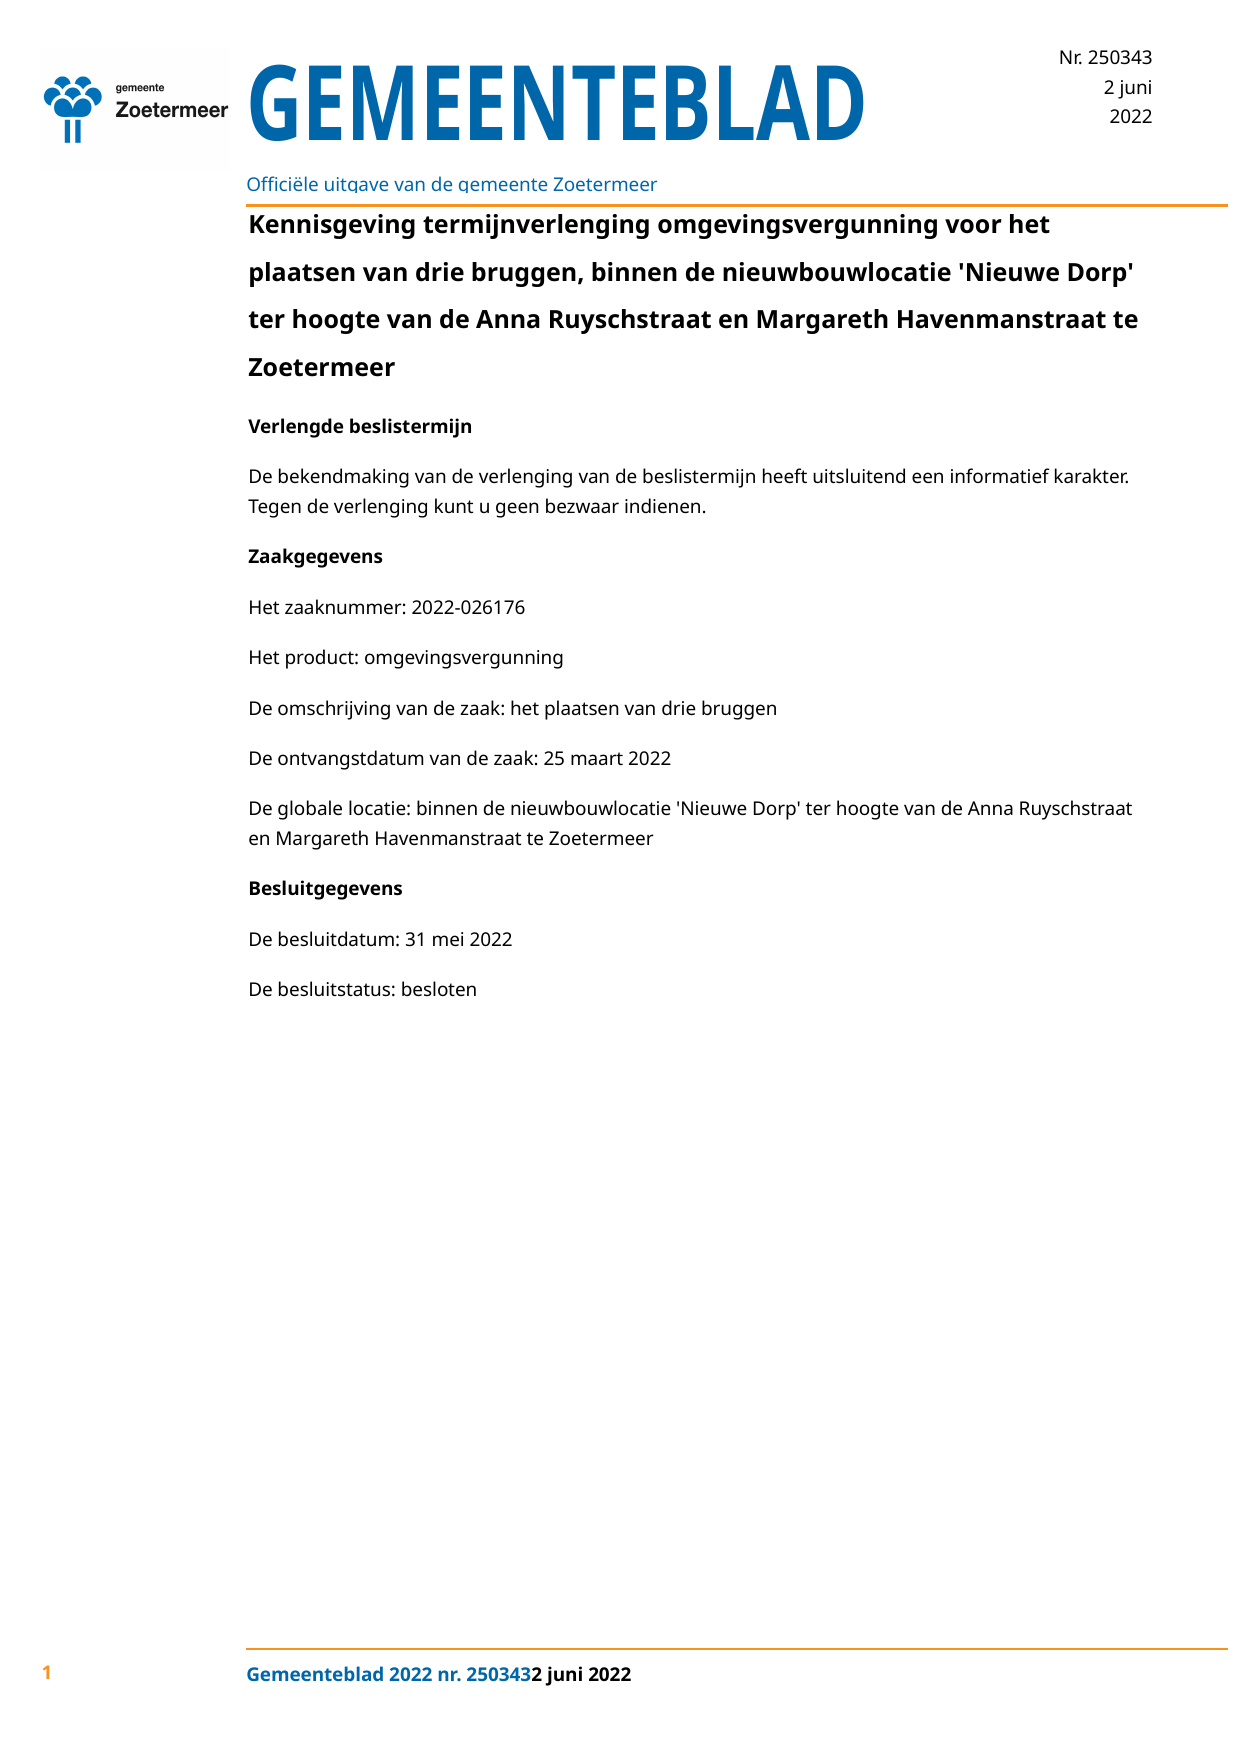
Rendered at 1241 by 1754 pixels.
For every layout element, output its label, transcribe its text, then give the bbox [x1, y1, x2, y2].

text Verlengde beslistermijn [248, 413, 1152, 439]
text De ontvangstdatum van de zaak: 25 maart 2022 [248, 745, 1152, 771]
text De besluitstatus: besloten [248, 976, 1152, 1002]
text De omschrijving van de zaak: het plaatsen van drie bruggen [248, 695, 1152, 721]
text De bekendmaking van de verlenging van de beslistermijn heeft uitsluitend een informatief karakter. Tegen de verlenging kunt u geen bezwaar indienen. [248, 463, 1152, 519]
text De besluitdatum: 31 mei 2022 [248, 926, 1152, 952]
text Zaakgegevens [248, 543, 1152, 569]
text Het product: omgevingsvergunning [248, 644, 1152, 670]
text Kennisgeving termijnverlenging omgevingsvergunning voor het plaatsen van drie bruggen, binnen de nieuwbouwlocatie 'Nieuwe Dorp' ter hoogte van de Anna Ruyschstraat en Margareth Havenmanstraat te Zoetermeer [248, 207, 1152, 384]
text De globale locatie: binnen de nieuwbouwlocatie 'Nieuwe Dorp' ter hoogte van de Anna Ruyschstraat en Margareth Havenmanstraat te Zoetermeer [248, 796, 1152, 851]
text Het zaaknummer: 2022-026176 [248, 594, 1152, 620]
text Besluitgegevens [248, 876, 1152, 901]
picture [41, 47, 231, 172]
